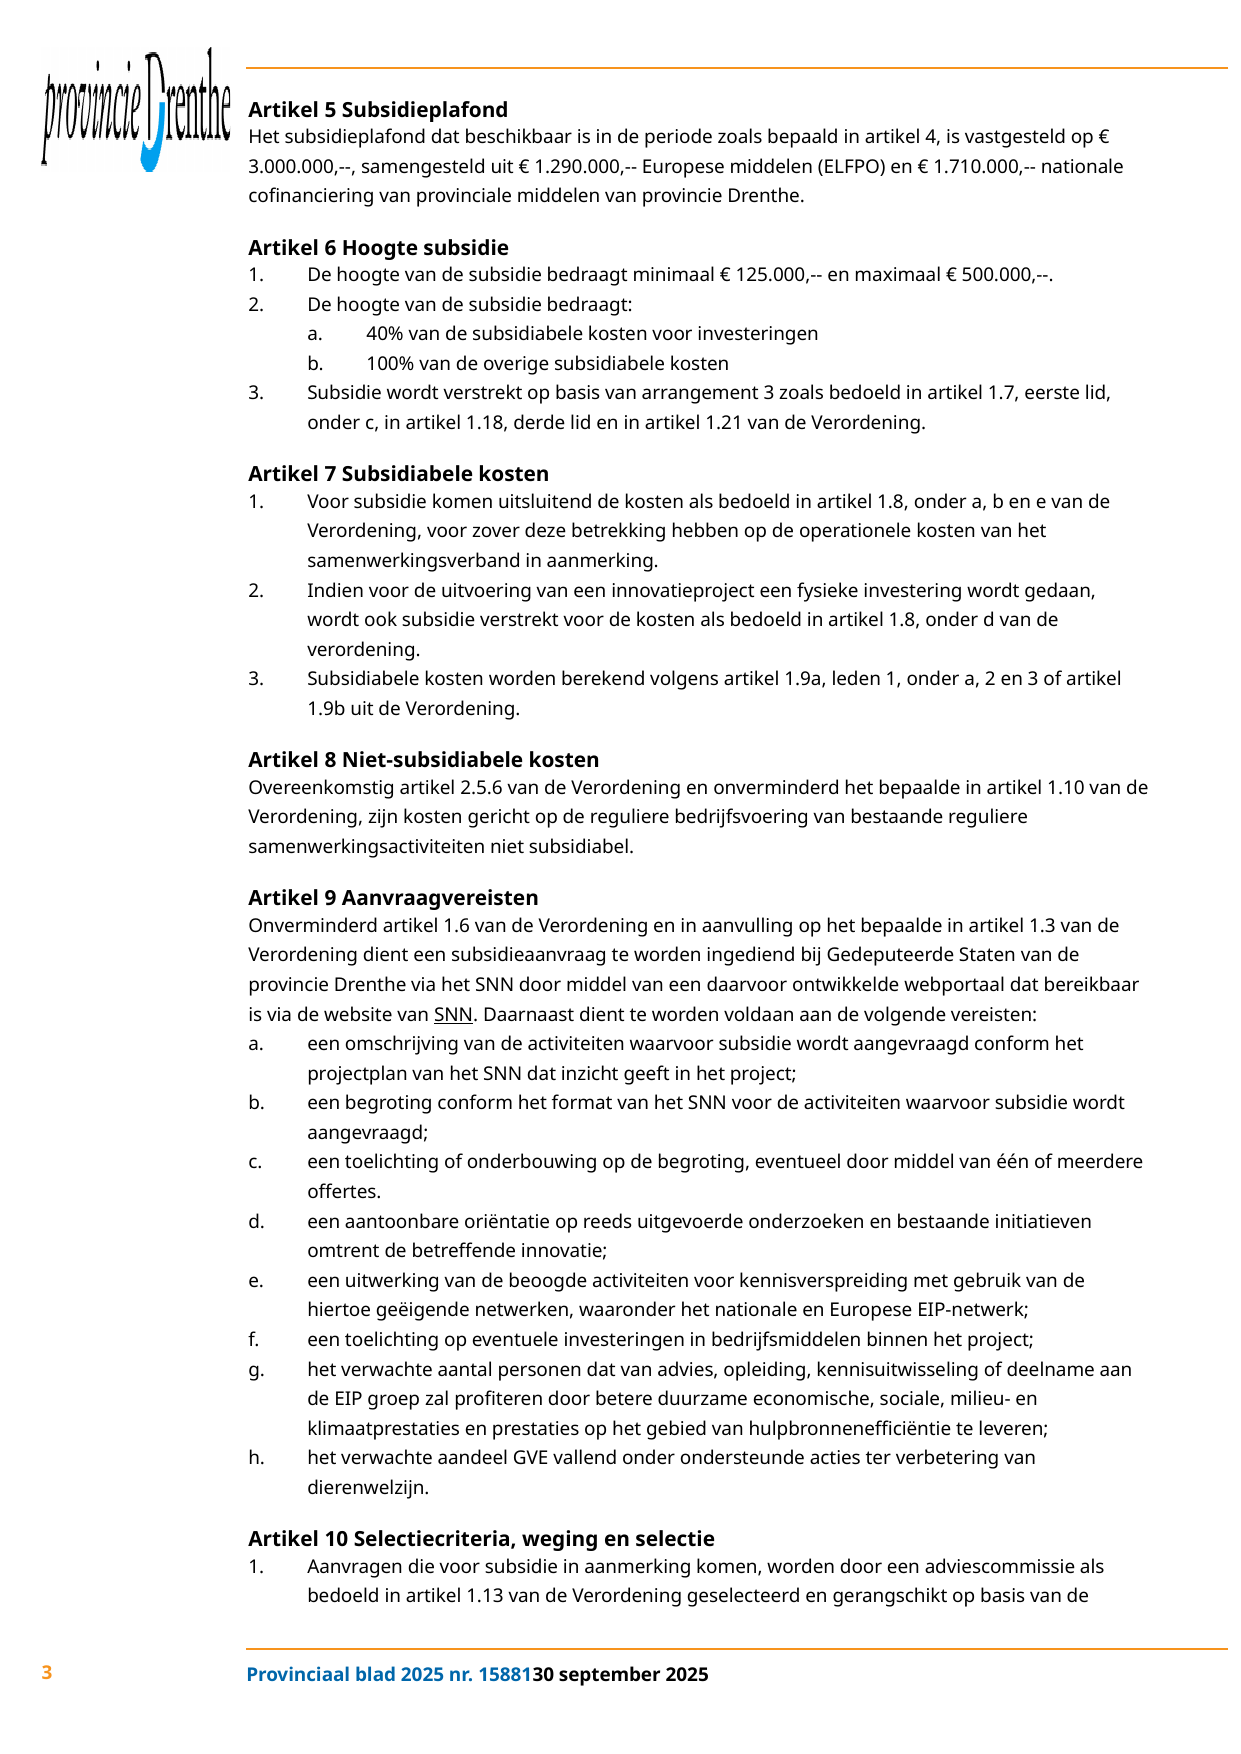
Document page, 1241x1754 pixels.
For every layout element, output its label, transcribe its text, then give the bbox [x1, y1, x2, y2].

text Artikel 8 Niet-subsidiabele kosten [248, 746, 1152, 774]
text Artikel 7 Subsidiabele kosten [248, 459, 1152, 488]
list Subsidie wordt verstrekt op basis van arrangement 3 zoals bedoeld in artikel 1.7, eerste lid, onder c, in artikel 1.18, derde lid en in artikel 1.21 van de Verordening. [248, 379, 1152, 435]
list Indien voor de uitvoering van een innovatieproject een fysieke investering wordt gedaan, wordt ook subsidie verstrekt voor de kosten als bedoeld in artikel 1.8, onder d van de verordening. [248, 577, 1152, 662]
text Overeenkomstig artikel 2.5.6 van de Verordening en onverminderd het bepaalde in artikel 1.10 van de Verordening, zijn kosten gericht op de reguliere bedrijfsvoering van bestaande reguliere samenwerkingsactiviteiten niet subsidiabel. [248, 774, 1152, 859]
text Artikel 9 Aanvraagvereisten [248, 883, 1152, 912]
list een omschrijving van de activiteiten waarvoor subsidie wordt aangevraagd conform het projectplan van het SNN dat inzicht geeft in het project; [248, 1030, 1152, 1086]
list 40% van de subsidiabele kosten voor investeringen [307, 320, 1152, 346]
list 100% van de overige subsidiabele kosten [307, 350, 1152, 376]
list het verwachte aantal personen dat van advies, opleiding, kennisuitwisseling of deelname aan de EIP groep zal profiteren door betere duurzame economische, sociale, milieu- en klimaatprestaties en prestaties op het gebied van hulpbronnenefficiëntie te leveren; [248, 1356, 1152, 1441]
list een toelichting op eventuele investeringen in bedrijfsmiddelen binnen het project; [248, 1326, 1152, 1352]
list Subsidiabele kosten worden berekend volgens artikel 1.9a, leden 1, onder a, 2 en 3 of artikel 1.9b uit de Verordening. [248, 666, 1152, 721]
picture [41, 47, 231, 172]
list een toelichting of onderbouwing op de begroting, eventueel door middel van één of meerdere offertes. [248, 1149, 1152, 1204]
list een uitwerking van de beoogde activiteiten voor kennisverspreiding met gebruik van de hiertoe geëigende netwerken, waaronder het nationale en Europese EIP-netwerk; [248, 1267, 1152, 1322]
list De hoogte van de subsidie bedraagt: [248, 291, 1152, 317]
list het verwachte aandeel GVE vallend onder ondersteunde acties ter verbetering van dierenwelzijn. [248, 1444, 1152, 1500]
text Artikel 10 Selectiecriteria, weging en selectie [248, 1524, 1152, 1553]
list Aanvragen die voor subsidie in aanmerking komen, worden door een adviescommissie als bedoeld in artikel 1.13 van de Verordening geselecteerd en gerangschikt op basis van de [248, 1553, 1152, 1608]
text Het subsidieplafond dat beschikbaar is in de periode zoals bepaald in artikel 4, is vastgesteld op € 3.000.000,--, samengesteld uit € 1.290.000,-- Europese middelen (ELFPO) en € 1.710.000,-- nationale cofinanciering van provinciale middelen van provincie Drenthe. [248, 123, 1152, 208]
list een begroting conform het format van het SNN voor de activiteiten waarvoor subsidie wordt aangevraagd; [248, 1089, 1152, 1145]
list Voor subsidie komen uitsluitend de kosten als bedoeld in artikel 1.8, onder a, b en e van de Verordening, voor zover deze betrekking hebben op de operationele kosten van het samenwerkingsverband in aanmerking. [248, 488, 1152, 573]
text Onverminderd artikel 1.6 van de Verordening en in aanvulling op het bepaalde in artikel 1.3 van de Verordening dient een subsidieaanvraag te worden ingediend bij Gedeputeerde Staten van de provincie Drenthe via het SNN door middel van een daarvoor ontwikkelde webportaal dat bereikbaar is via de website van SNN. Daarnaast dient te worden voldaan aan de volgende vereisten: [248, 912, 1152, 1026]
text Artikel 5 Subsidieplafond [248, 95, 1152, 123]
list De hoogte van de subsidie bedraagt minimaal € 125.000,-- en maximaal € 500.000,--. [248, 261, 1152, 287]
text Artikel 6 Hoogte subsidie [248, 233, 1152, 261]
list een aantoonbare oriëntatie op reeds uitgevoerde onderzoeken en bestaande initiatieven omtrent de betreffende innovatie; [248, 1208, 1152, 1263]
